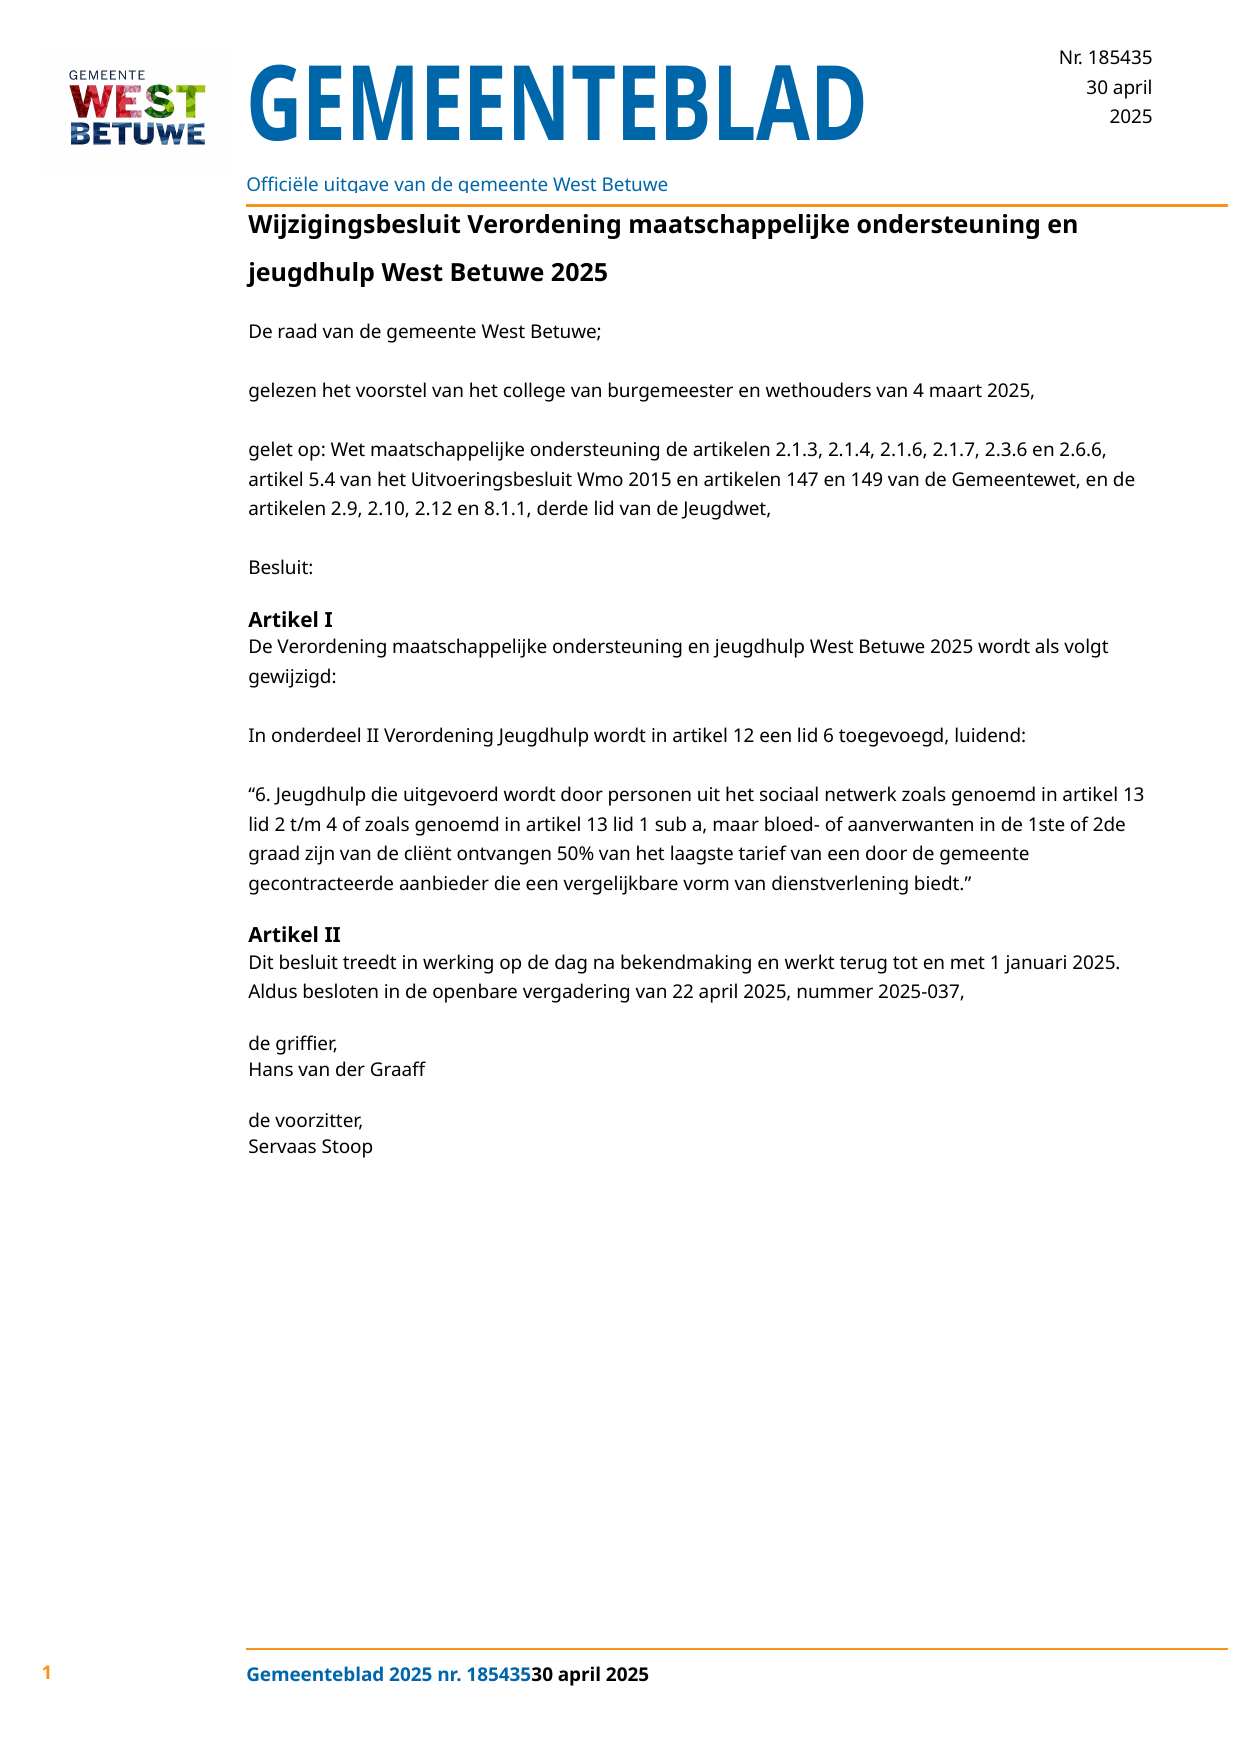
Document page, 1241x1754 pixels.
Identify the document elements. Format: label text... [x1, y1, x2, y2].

text Wijzigingsbesluit Verordening maatschappelijke ondersteuning en jeugdhulp West Betuwe 2025 [248, 207, 1152, 288]
text gelezen het voorstel van het college van burgemeester en wethouders van 4 maart 2025, [248, 377, 1152, 403]
text In onderdeel II Verordening Jeugdhulp wordt in artikel 12 een lid 6 toegevoegd, luidend: [248, 722, 1152, 748]
text de griffier, [248, 1030, 1152, 1056]
text De raad van de gemeente West Betuwe; [248, 318, 1152, 344]
text Artikel I [248, 605, 1152, 633]
text “6. Jeugdhulp die uitgevoerd wordt door personen uit het sociaal netwerk zoals genoemd in artikel 13 lid 2 t/m 4 of zoals genoemd in artikel 13 lid 1 sub a, maar bloed- of aanverwanten in de 1ste of 2de graad zijn van de cliënt ontvangen 50% van het laagste tarief van een door de gemeente gecontracteerde aanbieder die een vergelijkbare vorm van dienstverlening biedt.” [248, 781, 1152, 896]
text Hans van der Graaff [248, 1056, 1152, 1081]
text gelet op: Wet maatschappelijke ondersteuning de artikelen 2.1.3, 2.1.4, 2.1.6, 2.1.7, 2.3.6 en 2.6.6, artikel 5.4 van het Uitvoeringsbesluit Wmo 2015 en artikelen 147 en 149 van de Gemeentewet, en de artikelen 2.9, 2.10, 2.12 en 8.1.1, derde lid van de Jeugdwet, [248, 436, 1152, 521]
text De Verordening maatschappelijke ondersteuning en jeugdhulp West Betuwe 2025 wordt als volgt gewijzigd: [248, 633, 1152, 689]
text de voorzitter, [248, 1107, 1152, 1133]
picture [41, 47, 231, 172]
text Servaas Stoop [248, 1133, 1152, 1159]
text Dit besluit treedt in werking op de dag na bekendmaking en werkt terug tot en met 1 januari 2025. [248, 949, 1152, 975]
text Artikel II [248, 921, 1152, 949]
text Besluit: [248, 554, 1152, 580]
text Aldus besloten in de openbare vergadering van 22 april 2025, nummer 2025-037, [248, 978, 1152, 1004]
